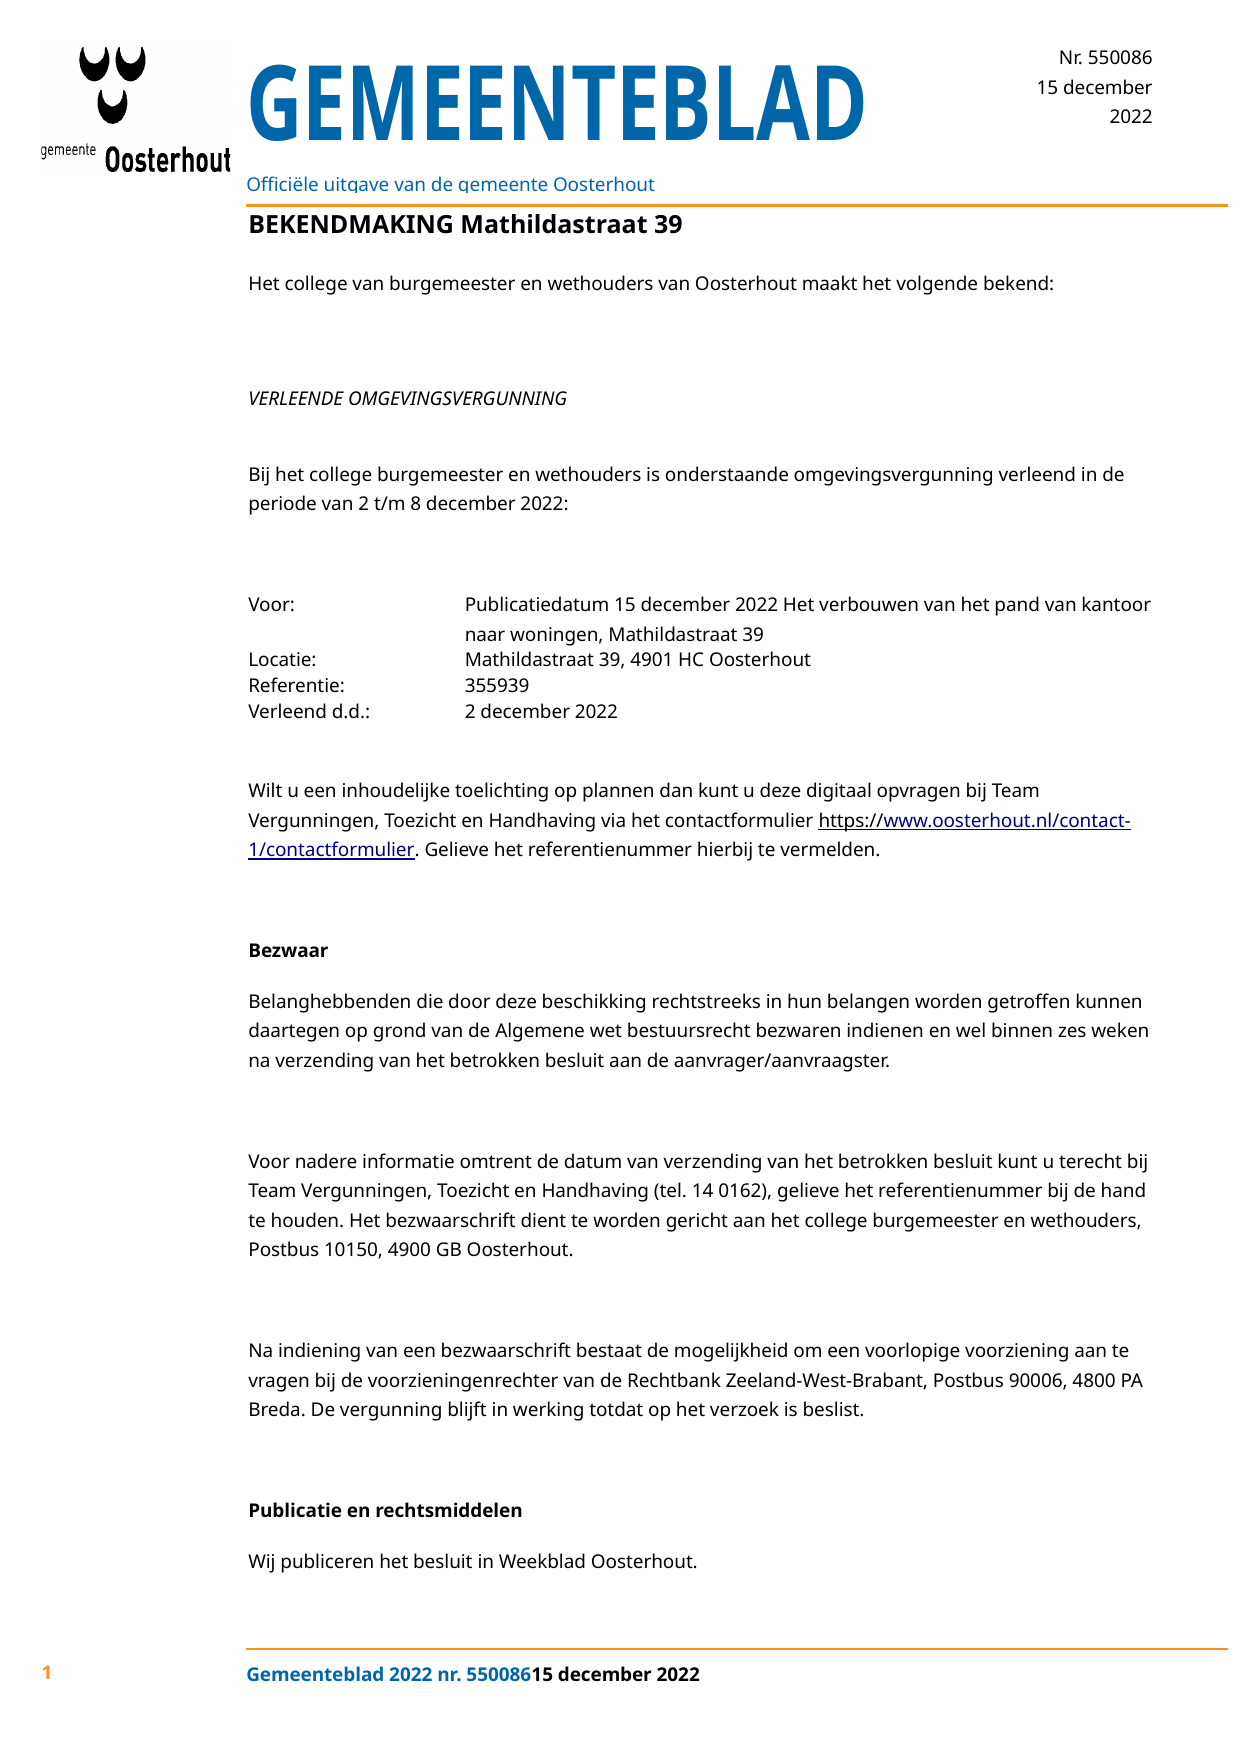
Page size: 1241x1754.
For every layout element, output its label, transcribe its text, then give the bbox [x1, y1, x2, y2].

table_cell Locatie: [248, 647, 464, 672]
table_cell Verleend d.d.: [248, 698, 464, 724]
text BEKENDMAKING Mathildastraat 39 [248, 207, 1152, 241]
table_header Publicatiedatum 15 december 2022 Het verbouwen van het pand van kantoor naar woningen, Mathildastraat 39 [465, 591, 1152, 647]
text Voor nadere informatie omtrent de datum van verzending van het betrokken besluit kunt u terecht bij Team Vergunningen, Toezicht en Handhaving (tel. 14 0162), gelieve het referentienummer bij de hand te houden. Het bezwaarschrift dient te worden gericht aan het college burgemeester en wethouders, Postbus 10150, 4900 GB Oosterhout. [248, 1148, 1152, 1262]
text Bij het college burgemeester en wethouders is onderstaande omgevingsvergunning verleend in de periode van 2 t/m 8 december 2022: [248, 461, 1152, 516]
text VERLEENDE OMGEVINGSVERGUNNING [248, 385, 1152, 410]
table_header Voor: [248, 591, 464, 647]
text Bezwaar [248, 937, 1152, 963]
text Publicatie en rechtsmiddelen [248, 1497, 1152, 1523]
table_cell Referentie: [248, 673, 464, 698]
text Na indiening van een bezwaarschrift bestaat de mogelijkheid om een voorlopige voorziening aan te vragen bij de voorzieningenrechter van de Rechtbank Zeeland-West-Brabant, Postbus 90006, 4800 PA Breda. De vergunning blijft in werking totdat op het verzoek is beslist. [248, 1337, 1152, 1422]
table_cell 2 december 2022 [465, 698, 1152, 724]
table_cell Mathildastraat 39, 4901 HC Oosterhout [465, 647, 1152, 672]
text Belanghebbenden die door deze beschikking rechtstreeks in hun belangen worden getroffen kunnen daartegen op grond van de Algemene wet bestuursrecht bezwaren indienen en wel binnen zes weken na verzending van het betrokken besluit aan de aanvrager/aanvraagster. [248, 988, 1152, 1073]
text Wij publiceren het besluit in Weekblad Oosterhout. [248, 1548, 1152, 1574]
table_cell 355939 [465, 673, 1152, 698]
picture [41, 47, 231, 172]
text Het college van burgemeester en wethouders van Oosterhout maakt het volgende bekend: [248, 270, 1152, 296]
text Wilt u een inhoudelijke toelichting op plannen dan kunt u deze digitaal opvragen bij Team Vergunningen, Toezicht en Handhaving via het contactformulier https://www.oosterhout.nl/contact-1/contactformulier. Gelieve het referentienummer hierbij te vermelden. [248, 777, 1152, 862]
